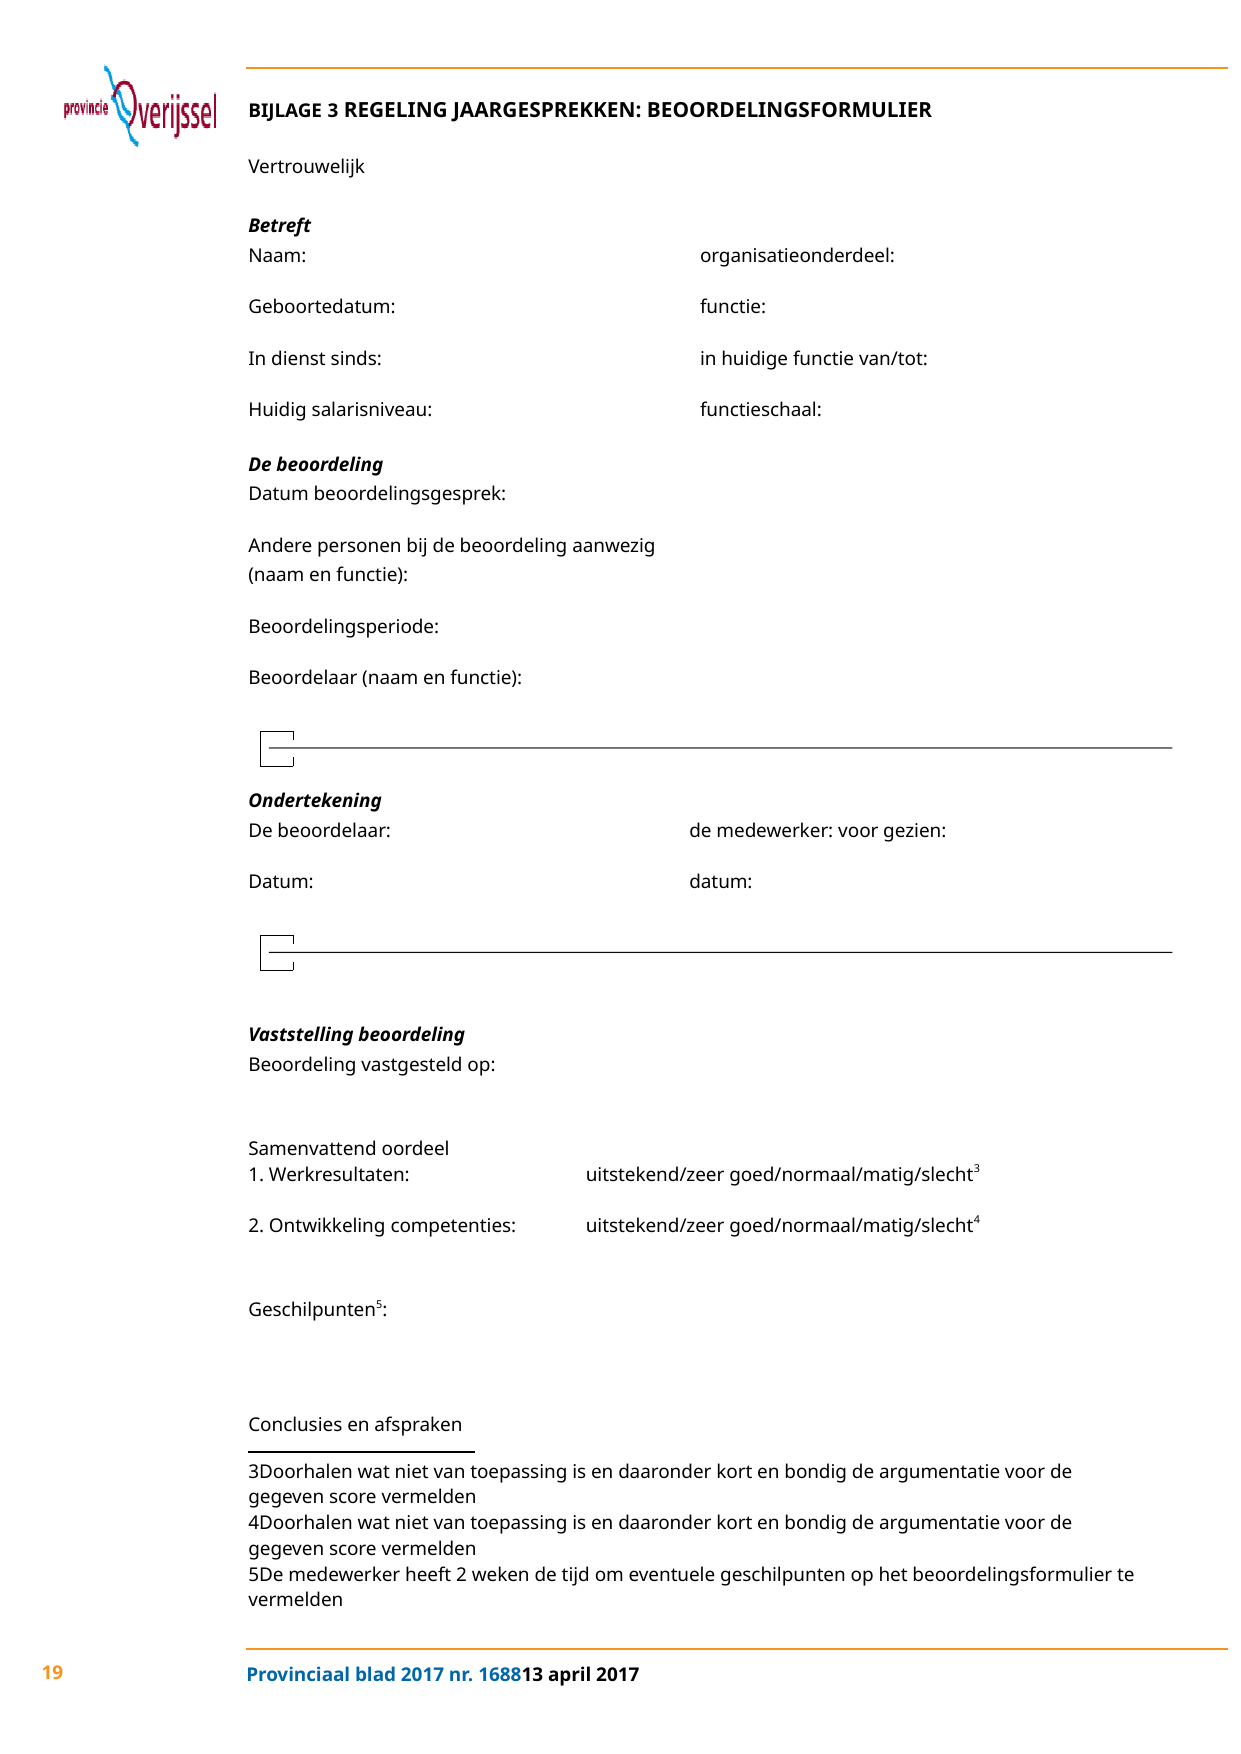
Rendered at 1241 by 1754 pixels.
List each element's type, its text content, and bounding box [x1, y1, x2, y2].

table_cell Geboortedatum: [248, 293, 700, 319]
table_cell [689, 894, 1152, 920]
table_cell 2. Ontwikkeling competenties: [248, 1212, 586, 1238]
table_cell [248, 1238, 586, 1264]
picture [268, 944, 1173, 962]
table_cell [586, 1187, 1152, 1212]
table_cell [248, 319, 700, 345]
table_cell [248, 506, 1152, 532]
table_cell Beoordelingsperiode: [248, 613, 1152, 639]
text De beoordeling [248, 451, 1152, 477]
table_cell functieschaal: [700, 396, 1152, 422]
table_cell 1. Werkresultaten: [248, 1161, 586, 1187]
table_cell Huidig salarisniveau: [248, 396, 700, 422]
picture [41, 47, 231, 172]
table_header de medewerker: voor gezien: [689, 817, 1152, 843]
table_cell [248, 422, 700, 448]
text Vaststelling beoordeling [248, 1021, 1152, 1047]
table_cell [700, 319, 1152, 345]
table_cell [248, 894, 689, 920]
table_cell [248, 587, 1152, 613]
table_cell [248, 639, 1152, 664]
table_cell Andere personen bij de beoordeling aanwezig (naam en functie): [248, 532, 1152, 587]
table_header organisatieonderdeel: [700, 242, 1152, 267]
table_header [586, 1135, 1152, 1161]
table_cell Conclusies en afspraken [248, 1411, 1152, 1437]
table_cell [248, 690, 1152, 716]
table_cell uitstekend/zeer goed/normaal/matig/slecht [586, 1212, 1152, 1238]
table_header Geschilpunten: [248, 1297, 1152, 1411]
table_cell functie: [700, 293, 1152, 319]
table_cell [689, 843, 1152, 868]
picture [268, 740, 1173, 757]
table_cell in huidige functie van/tot: [700, 345, 1152, 370]
table_cell [248, 268, 700, 293]
table_cell [248, 1187, 586, 1212]
table_cell [700, 370, 1152, 396]
table_header Samenvattend oordeel [248, 1135, 586, 1161]
table_header Beoordeling vastgesteld op: [248, 1051, 1152, 1076]
text BIJLAGE 3 REGELING JAARGESPREKKEN: BEOORDELINGSFORMULIER [248, 95, 1152, 123]
table_cell [248, 843, 689, 868]
table_header Naam: [248, 242, 700, 267]
table_cell [586, 1238, 1152, 1264]
table_cell uitstekend/zeer goed/normaal/matig/slecht [586, 1161, 1152, 1187]
table_header De beoordelaar: [248, 817, 689, 843]
table_cell [700, 422, 1152, 448]
table_cell Beoordelaar (naam en functie): [248, 665, 1152, 690]
table_cell Datum: [248, 869, 689, 894]
text Ondertekening [248, 787, 1152, 813]
table_cell [700, 268, 1152, 293]
text Vertrouwelijk [248, 153, 1152, 179]
table_cell datum: [689, 869, 1152, 894]
table_cell In dienst sinds: [248, 345, 700, 370]
table_header Datum beoordelingsgesprek: [248, 481, 1152, 506]
table_cell [248, 1076, 1152, 1102]
text Betreft [248, 212, 1152, 238]
table_cell [248, 370, 700, 396]
